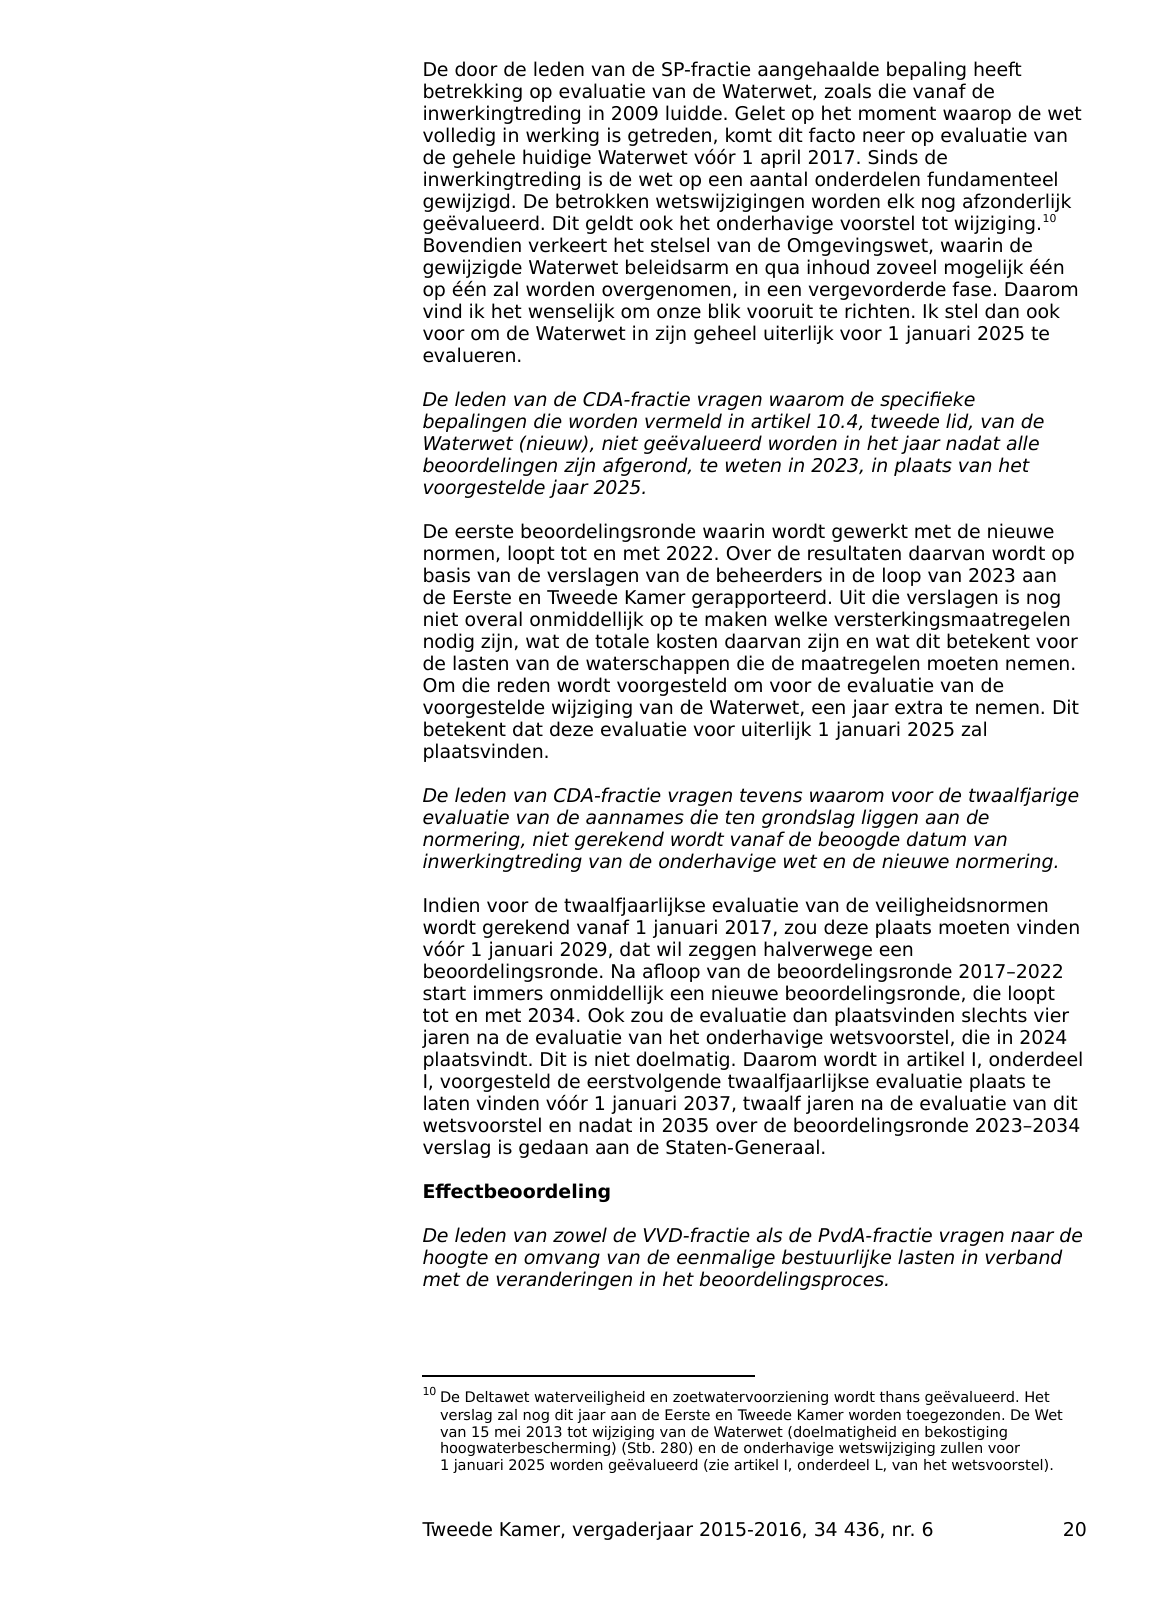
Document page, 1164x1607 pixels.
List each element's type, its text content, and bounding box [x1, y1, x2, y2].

text De Deltawet waterveiligheid en zoetwatervoorziening wordt thans geëvalueerd. Het verslag zal nog dit jaar aan de Eerste en Tweede Kamer worden toegezonden. De Wet van 15 mei 2013 tot wijziging van de Waterwet (doelmatigheid en bekostiging hoogwaterbescherming) (Stb. 280) en de onderhavige wetswijziging zullen voor 1 januari 2025 worden geëvalueerd (zie artikel I, onderdeel L, van het wetsvoorstel). [422, 1385, 1087, 1474]
text De eerste beoordelingsronde waarin wordt gewerkt met de nieuwe normen, loopt tot en met 2022. Over de resultaten daarvan wordt op basis van de verslagen van de beheerders in de loop van 2023 aan de Eerste en Tweede Kamer gerapporteerd. Uit die verslagen is nog niet overal onmiddellijk op te maken welke versterkingsmaatregelen nodig zijn, wat de totale kosten daarvan zijn en wat dit betekent voor de lasten van de waterschappen die de maatregelen moeten nemen. Om die reden wordt voorgesteld om voor de evaluatie van de voorgestelde wijziging van de Waterwet, een jaar extra te nemen. Dit betekent dat deze evaluatie voor uiterlijk 1 januari 2025 zal plaatsvinden. [422, 521, 1087, 763]
text De leden van zowel de VVD-fractie als de PvdA-fractie vragen naar de hoogte en omvang van de eenmalige bestuurlijke lasten in verband met de veranderingen in het beoordelingsproces. [422, 1225, 1087, 1291]
subtitle Effectbeoordeling [422, 1181, 1087, 1203]
text Indien voor de twaalfjaarlijkse evaluatie van de veiligheidsnormen wordt gerekend vanaf 1 januari 2017, zou deze plaats moeten vinden vóór 1 januari 2029, dat wil zeggen halverwege een beoordelingsronde. Na afloop van de beoordelingsronde 2017–2022 start immers onmiddellijk een nieuwe beoordelingsronde, die loopt tot en met 2034. Ook zou de evaluatie dan plaatsvinden slechts vier jaren na de evaluatie van het onderhavige wetsvoorstel, die in 2024 plaatsvindt. Dit is niet doelmatig. Daarom wordt in artikel I, onderdeel I, voorgesteld de eerstvolgende twaalfjaarlijkse evaluatie plaats te laten vinden vóór 1 januari 2037, twaalf jaren na de evaluatie van dit wetsvoorstel en nadat in 2035 over de beoordelingsronde 2023–2034 verslag is gedaan aan de Staten-Generaal. [422, 895, 1087, 1159]
text De leden van de CDA-fractie vragen waarom de specifieke bepalingen die worden vermeld in artikel 10.4, tweede lid, van de Waterwet (nieuw), niet geëvalueerd worden in het jaar nadat alle beoordelingen zijn afgerond, te weten in 2023, in plaats van het voorgestelde jaar 2025. [422, 389, 1087, 499]
text De door de leden van de SP-fractie aangehaalde bepaling heeft betrekking op evaluatie van de Waterwet, zoals die vanaf de inwerkingtreding in 2009 luidde. Gelet op het moment waarop de wet volledig in werking is getreden, komt dit facto neer op evaluatie van de gehele huidige Waterwet vóór 1 april 2017. Sinds de inwerkingtreding is de wet op een aantal onderdelen fundamenteel gewijzigd. De betrokken wetswijzigingen worden elk nog afzonderlijk geëvalueerd. Dit geldt ook het onderhavige voorstel tot wijziging. Bovendien verkeert het stelsel van de Omgevingswet, waarin de gewijzigde Waterwet beleidsarm en qua inhoud zoveel mogelijk één op één zal worden overgenomen, in een vergevorderde fase. Daarom vind ik het wenselijk om onze blik vooruit te richten. Ik stel dan ook voor om de Waterwet in zijn geheel uiterlijk voor 1 januari 2025 te evalueren. [422, 59, 1087, 367]
text De leden van CDA-fractie vragen tevens waarom voor de twaalfjarige evaluatie van de aannames die ten grondslag liggen aan de normering, niet gerekend wordt vanaf de beoogde datum van inwerkingtreding van de onderhavige wet en de nieuwe normering. [422, 785, 1087, 873]
